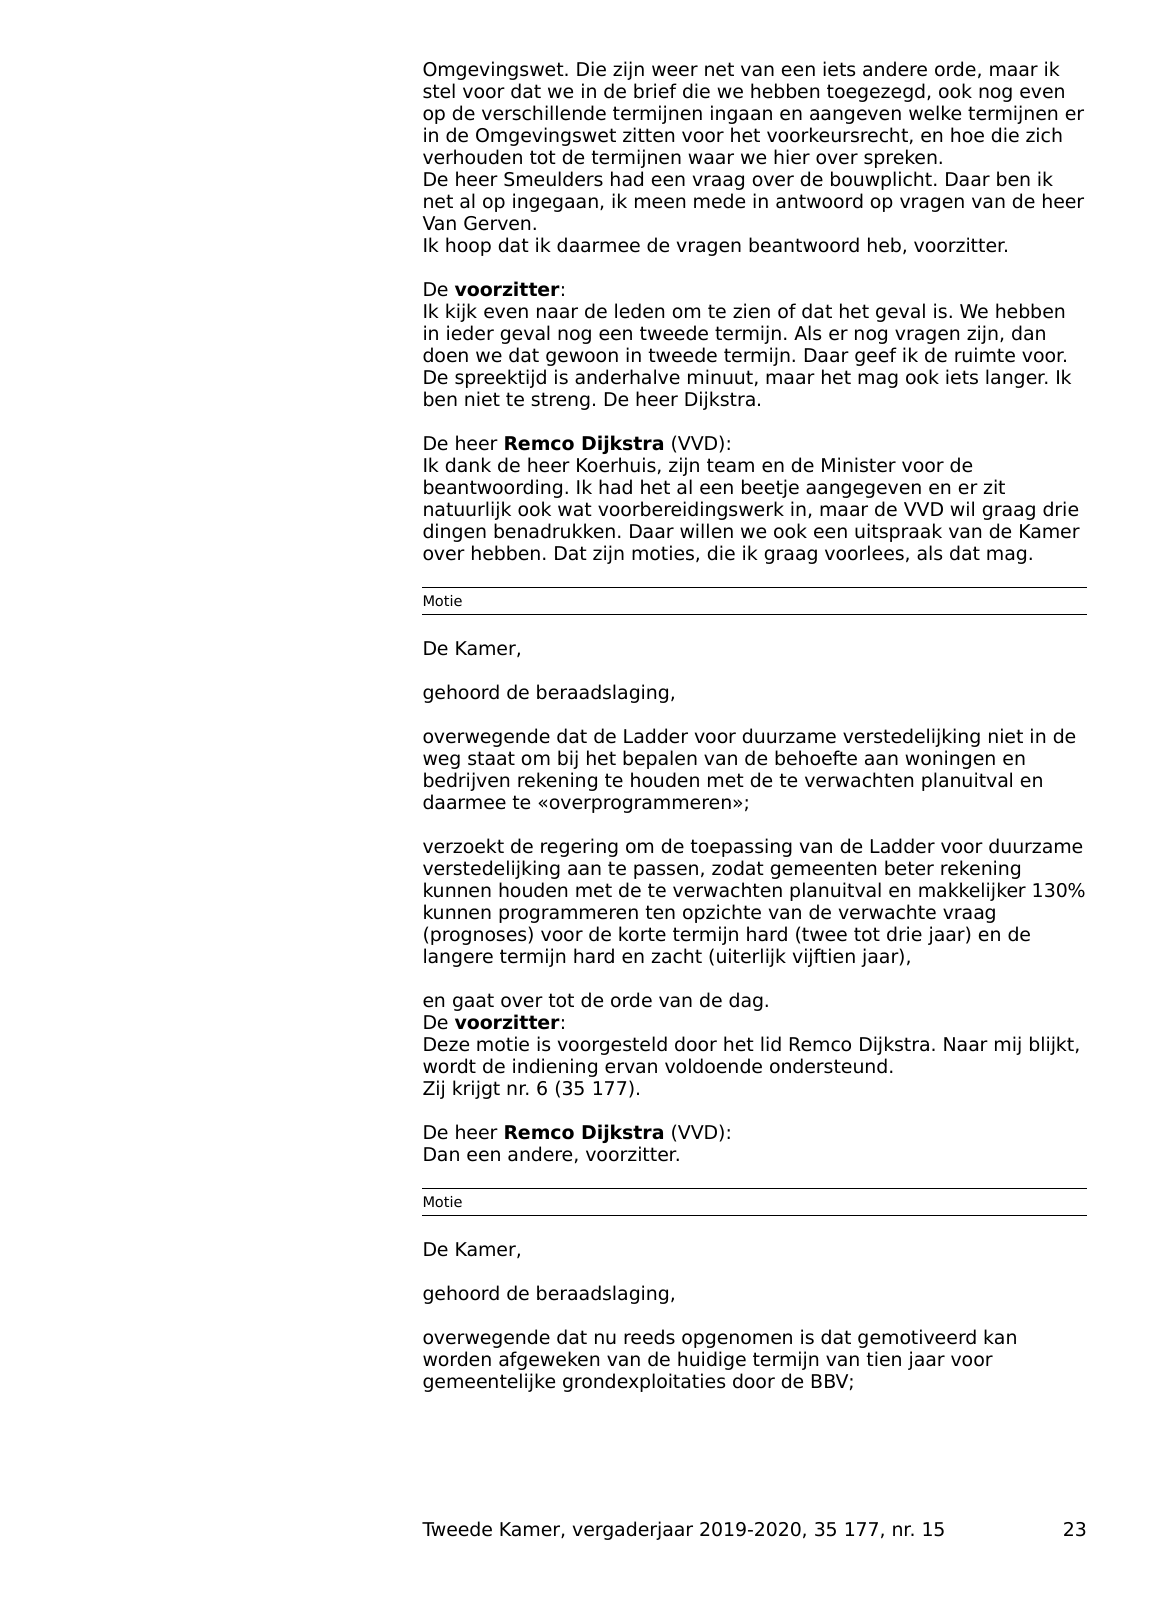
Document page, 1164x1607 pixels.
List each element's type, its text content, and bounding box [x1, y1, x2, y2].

text Omgevingswet. Die zijn weer net van een iets andere orde, maar ik stel voor dat we in de brief die we hebben toegezegd, ook nog even op de verschillende termijnen ingaan en aangeven welke termijnen er in de Omgevingswet zitten voor het voorkeursrecht, en hoe die zich verhouden tot de termijnen waar we hier over spreken. [422, 59, 1087, 169]
text gehoord de beraadslaging, [422, 1283, 1087, 1305]
text overwegende dat nu reeds opgenomen is dat gemotiveerd kan worden afgeweken van de huidige termijn van tien jaar voor gemeentelijke grondexploitaties door de BBV; [422, 1327, 1087, 1393]
text Deze motie is voorgesteld door het lid Remco Dijkstra. Naar mij blijkt, wordt de indiening ervan voldoende ondersteund. [422, 1034, 1087, 1078]
table_header Motie [422, 1189, 1087, 1215]
text De heer Remco Dijkstra (VVD): [422, 433, 1087, 455]
text verzoekt de regering om de toepassing van de Ladder voor duurzame verstedelijking aan te passen, zodat gemeenten beter rekening kunnen houden met de te verwachten planuitval en makkelijker 130% kunnen programmeren ten opzichte van de verwachte vraag (prognoses) voor de korte termijn hard (twee tot drie jaar) en de langere termijn hard en zacht (uiterlijk vijftien jaar), [422, 836, 1087, 968]
text overwegende dat de Ladder voor duurzame verstedelijking niet in de weg staat om bij het bepalen van de behoefte aan woningen en bedrijven rekening te houden met de te verwachten planuitval en daarmee te «overprogrammeren»; [422, 726, 1087, 814]
text Zij krijgt nr. 6 (35 177). [422, 1078, 1087, 1100]
text gehoord de beraadslaging, [422, 682, 1087, 704]
text De voorzitter: [422, 279, 1087, 301]
text Ik kijk even naar de leden om te zien of dat het geval is. We hebben in ieder geval nog een tweede termijn. Als er nog vragen zijn, dan doen we dat gewoon in tweede termijn. Daar geef ik de ruimte voor. De spreektijd is anderhalve minuut, maar het mag ook iets langer. Ik ben niet te streng. De heer Dijkstra. [422, 301, 1087, 411]
table_header Motie [422, 588, 1087, 614]
text Dan een andere, voorzitter. [422, 1144, 1087, 1166]
text De Kamer, [422, 1238, 1087, 1261]
text Ik dank de heer Koerhuis, zijn team en de Minister voor de beantwoording. Ik had het al een beetje aangegeven en er zit natuurlijk ook wat voorbereidingswerk in, maar de VVD wil graag drie dingen benadrukken. Daar willen we ook een uitspraak van de Kamer over hebben. Dat zijn moties, die ik graag voorlees, als dat mag. [422, 455, 1087, 565]
text De heer Remco Dijkstra (VVD): [422, 1122, 1087, 1144]
text De voorzitter: [422, 1012, 1087, 1034]
text Ik hoop dat ik daarmee de vragen beantwoord heb, voorzitter. [422, 235, 1087, 257]
text en gaat over tot de orde van de dag. [422, 990, 1087, 1012]
text De heer Smeulders had een vraag over de bouwplicht. Daar ben ik net al op ingegaan, ik meen mede in antwoord op vragen van de heer Van Gerven. [422, 169, 1087, 235]
text De Kamer, [422, 637, 1087, 659]
